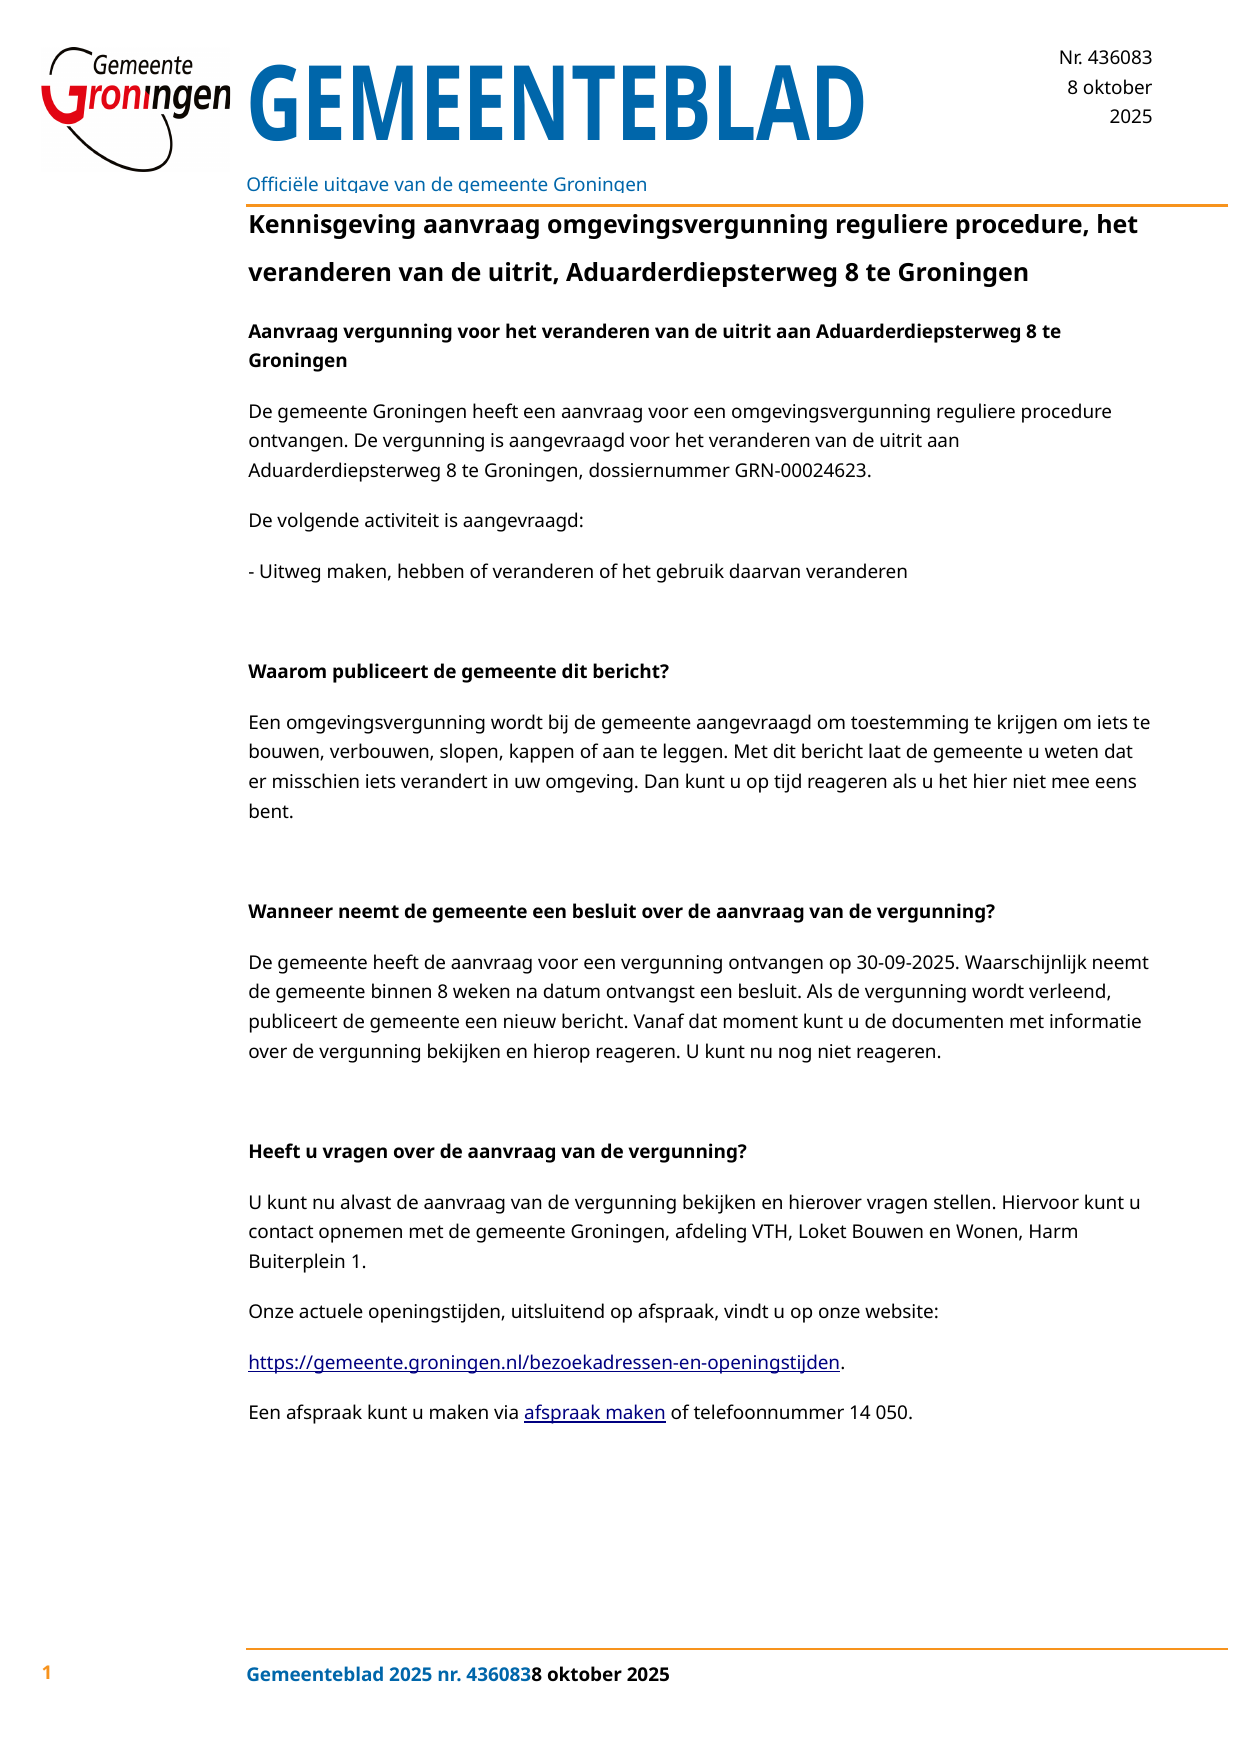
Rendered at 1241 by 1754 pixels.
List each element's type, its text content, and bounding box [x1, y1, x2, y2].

text Wanneer neemt de gemeente een besluit over de aanvraag van de vergunning? [248, 899, 1152, 924]
text Aanvraag vergunning voor het veranderen van de uitrit aan Aduarderdiepsterweg 8 te Groningen [248, 318, 1152, 373]
text Onze actuele openingstijden, uitsluitend op afspraak, vindt u op onze website: [248, 1299, 1152, 1324]
text De volgende activiteit is aangevraagd: [248, 507, 1152, 533]
text Een omgevingsvergunning wordt bij de gemeente aangevraagd om toestemming te krijgen om iets te bouwen, verbouwen, slopen, kappen of aan te leggen. Met dit bericht laat de gemeente u weten dat er misschien iets verandert in uw omgeving. Dan kunt u op tijd reageren als u het hier niet mee eens bent. [248, 709, 1152, 824]
text - Uitweg maken, hebben of veranderen of het gebruik daarvan veranderen [248, 558, 1152, 584]
text De gemeente heeft de aanvraag voor een vergunning ontvangen op 30-09-2025. Waarschijnlijk neemt de gemeente binnen 8 weken na datum ontvangst een besluit. Als de vergunning wordt verleend, publiceert de gemeente een nieuw bericht. Vanaf dat moment kunt u de documenten met informatie over de vergunning bekijken en hierop reageren. U kunt nu nog niet reageren. [248, 949, 1152, 1064]
text Kennisgeving aanvraag omgevingsvergunning reguliere procedure, het veranderen van de uitrit, Aduarderdiepsterweg 8 te Groningen [248, 207, 1152, 288]
text https://gemeente.groningen.nl/bezoekadressen-en-openingstijden. [248, 1349, 1152, 1375]
text Heeft u vragen over de aanvraag van de vergunning? [248, 1139, 1152, 1164]
picture [41, 47, 231, 172]
text Een afspraak kunt u maken via afspraak maken of telefoonnummer 14 050. [248, 1399, 1152, 1425]
text Waarom publiceert de gemeente dit bericht? [248, 659, 1152, 684]
text De gemeente Groningen heeft een aanvraag voor een omgevingsvergunning reguliere procedure ontvangen. De vergunning is aangevraagd voor het veranderen van de uitrit aan Aduarderdiepsterweg 8 te Groningen, dossiernummer GRN-00024623. [248, 398, 1152, 483]
text U kunt nu alvast de aanvraag van de vergunning bekijken en hierover vragen stellen. Hiervoor kunt u contact opnemen met de gemeente Groningen, afdeling VTH, Loket Bouwen en Wonen, Harm Buiterplein 1. [248, 1189, 1152, 1274]
